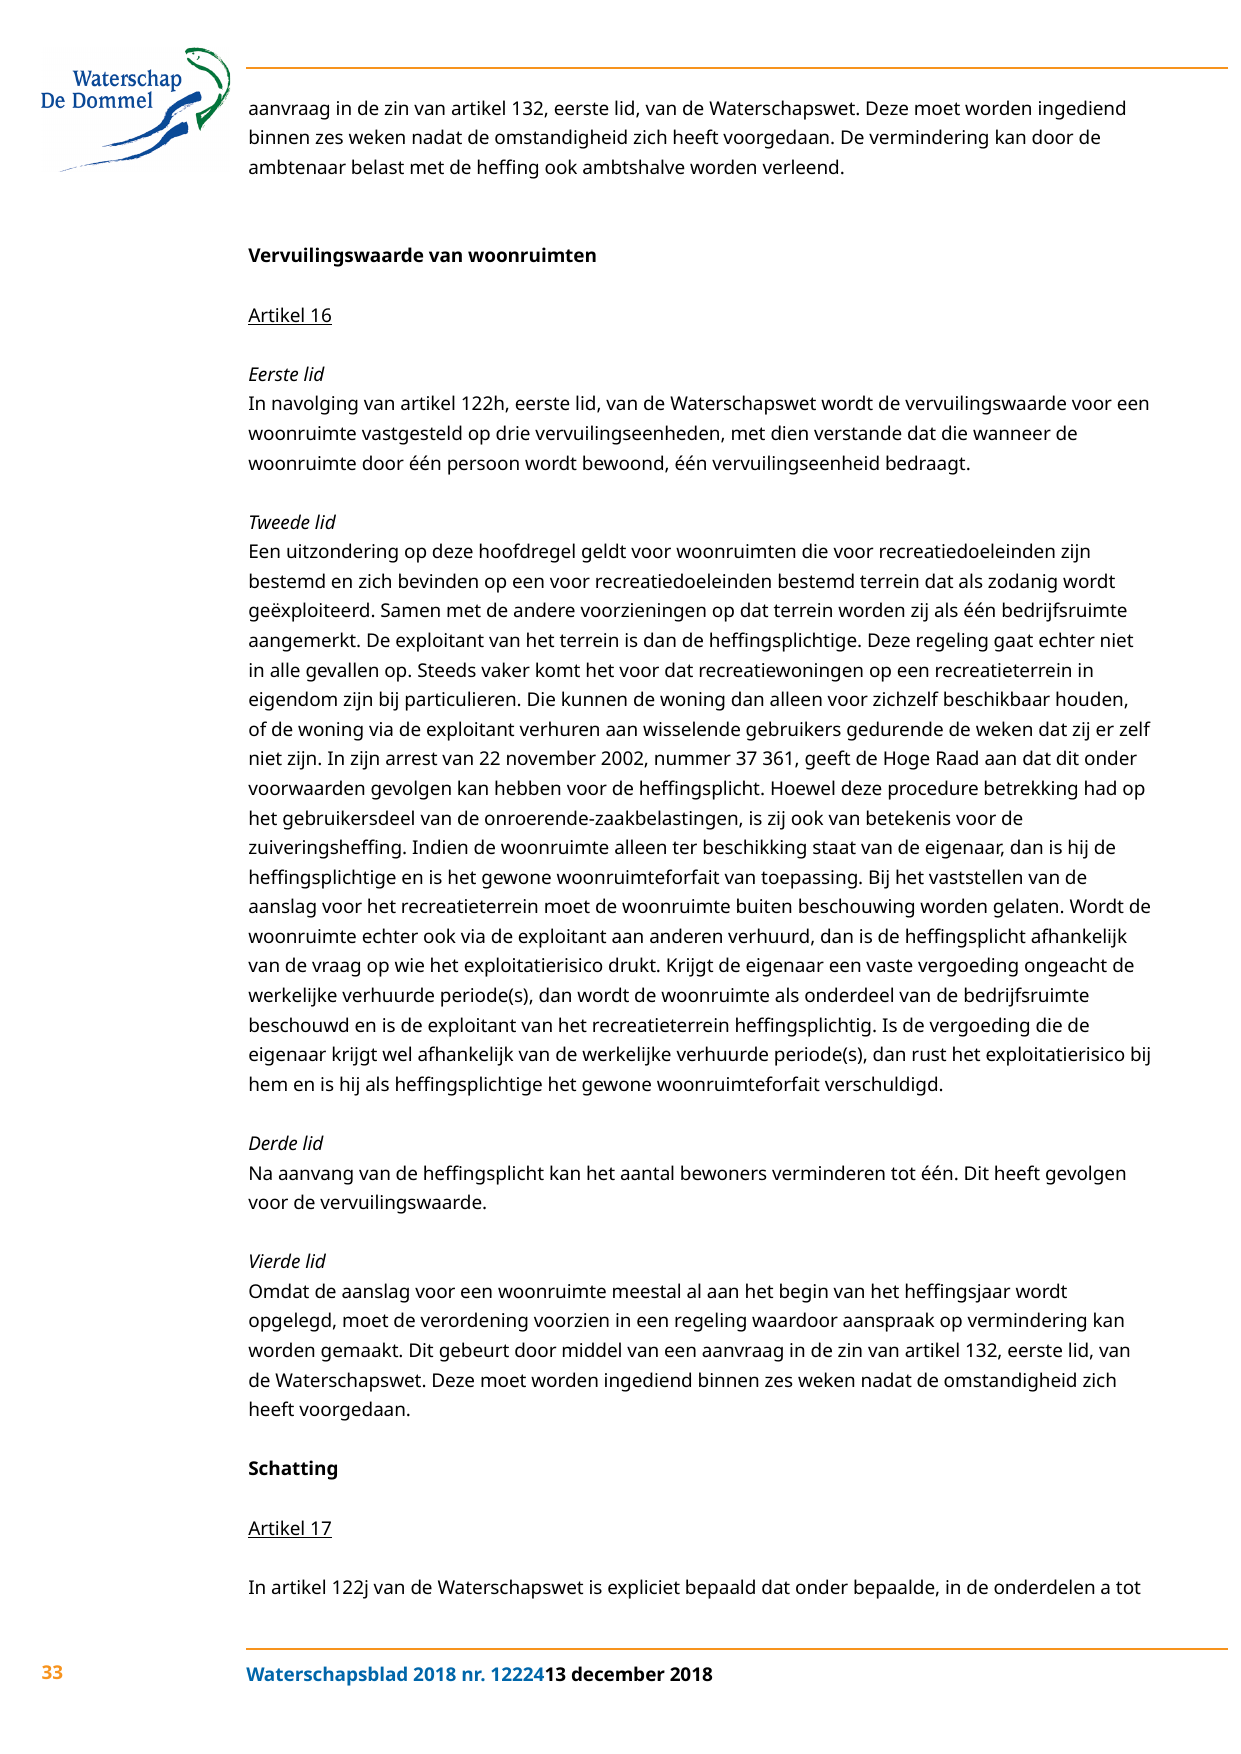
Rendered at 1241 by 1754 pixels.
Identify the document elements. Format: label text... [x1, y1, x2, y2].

text aanvraag in de zin van artikel 132, eerste lid, van de Waterschapswet. Deze moet worden ingediend binnen zes weken nadat de omstandigheid zich heeft voorgedaan. De vermindering kan door de ambtenaar belast met de heffing ook ambtshalve worden verleend. [248, 95, 1152, 180]
text Omdat de aanslag voor een woonruimte meestal al aan het begin van het heffingsjaar wordt opgelegd, moet de verordening voorzien in een regeling waardoor aanspraak op vermindering kan worden gemaakt. Dit gebeurt door middel van een aanvraag in de zin van artikel 132, eerste lid, van de Waterschapswet. Deze moet worden ingediend binnen zes weken nadat de omstandigheid zich heeft voorgedaan. [248, 1278, 1152, 1422]
text In artikel 122j van de Waterschapswet is expliciet bepaald dat onder bepaalde, in de onderdelen a tot [248, 1574, 1152, 1600]
text In navolging van artikel 122h, eerste lid, van de Waterschapswet wordt de vervuilingswaarde voor een woonruimte vastgesteld op drie vervuilingseenheden, met dien verstande dat die wanneer de woonruimte door één persoon wordt bewoond, één vervuilingseenheid bedraagt. [248, 391, 1152, 476]
text Vervuilingswaarde van woonruimten [248, 243, 1152, 268]
picture [41, 47, 231, 172]
text Derde lid [248, 1130, 1152, 1156]
text Eerste lid [248, 361, 1152, 387]
text Een uitzondering op deze hoofdregel geldt voor woonruimten die voor recreatiedoeleinden zijn bestemd en zich bevinden op een voor recreatiedoeleinden bestemd terrein dat als zodanig wordt geëxploiteerd. Samen met de andere voorzieningen op dat terrein worden zij als één bedrijfsruimte aangemerkt. De exploitant van het terrein is dan de heffingsplichtige. Deze regeling gaat echter niet in alle gevallen op. Steeds vaker komt het voor dat recreatiewoningen op een recreatieterrein in eigendom zijn bij particulieren. Die kunnen de woning dan alleen voor zichzelf beschikbaar houden, of de woning via de exploitant verhuren aan wisselende gebruikers gedurende de weken dat zij er zelf niet zijn. In zijn arrest van 22 november 2002, nummer 37 361, geeft de Hoge Raad aan dat dit onder voorwaarden gevolgen kan hebben voor de heffingsplicht. Hoewel deze procedure betrekking had op het gebruikersdeel van de onroerende-zaakbelastingen, is zij ook van betekenis voor de zuiveringsheffing. Indien de woonruimte alleen ter beschikking staat van de eigenaar, dan is hij de heffingsplichtige en is het gewone woonruimteforfait van toepassing. Bij het vaststellen van de aanslag voor het recreatieterrein moet de woonruimte buiten beschouwing worden gelaten. Wordt de woonruimte echter ook via de exploitant aan anderen verhuurd, dan is de heffingsplicht afhankelijk van de vraag op wie het exploitatierisico drukt. Krijgt de eigenaar een vaste vergoeding ongeacht de werkelijke verhuurde periode(s), dan wordt de woonruimte als onderdeel van de bedrijfsruimte beschouwd en is de exploitant van het recreatieterrein heffingsplichtig. Is de vergoeding die de eigenaar krijgt wel afhankelijk van de werkelijke verhuurde periode(s), dan rust het exploitatierisico bij hem en is hij als heffingsplichtige het gewone woonruimteforfait verschuldigd. [248, 538, 1152, 1097]
text Na aanvang van de heffingsplicht kan het aantal bewoners verminderen tot één. Dit heeft gevolgen voor de vervuilingswaarde. [248, 1160, 1152, 1215]
text Vierde lid [248, 1248, 1152, 1274]
text Artikel 16 [248, 302, 1152, 328]
text Tweede lid [248, 509, 1152, 535]
text Artikel 17 [248, 1515, 1152, 1541]
text Schatting [248, 1456, 1152, 1481]
